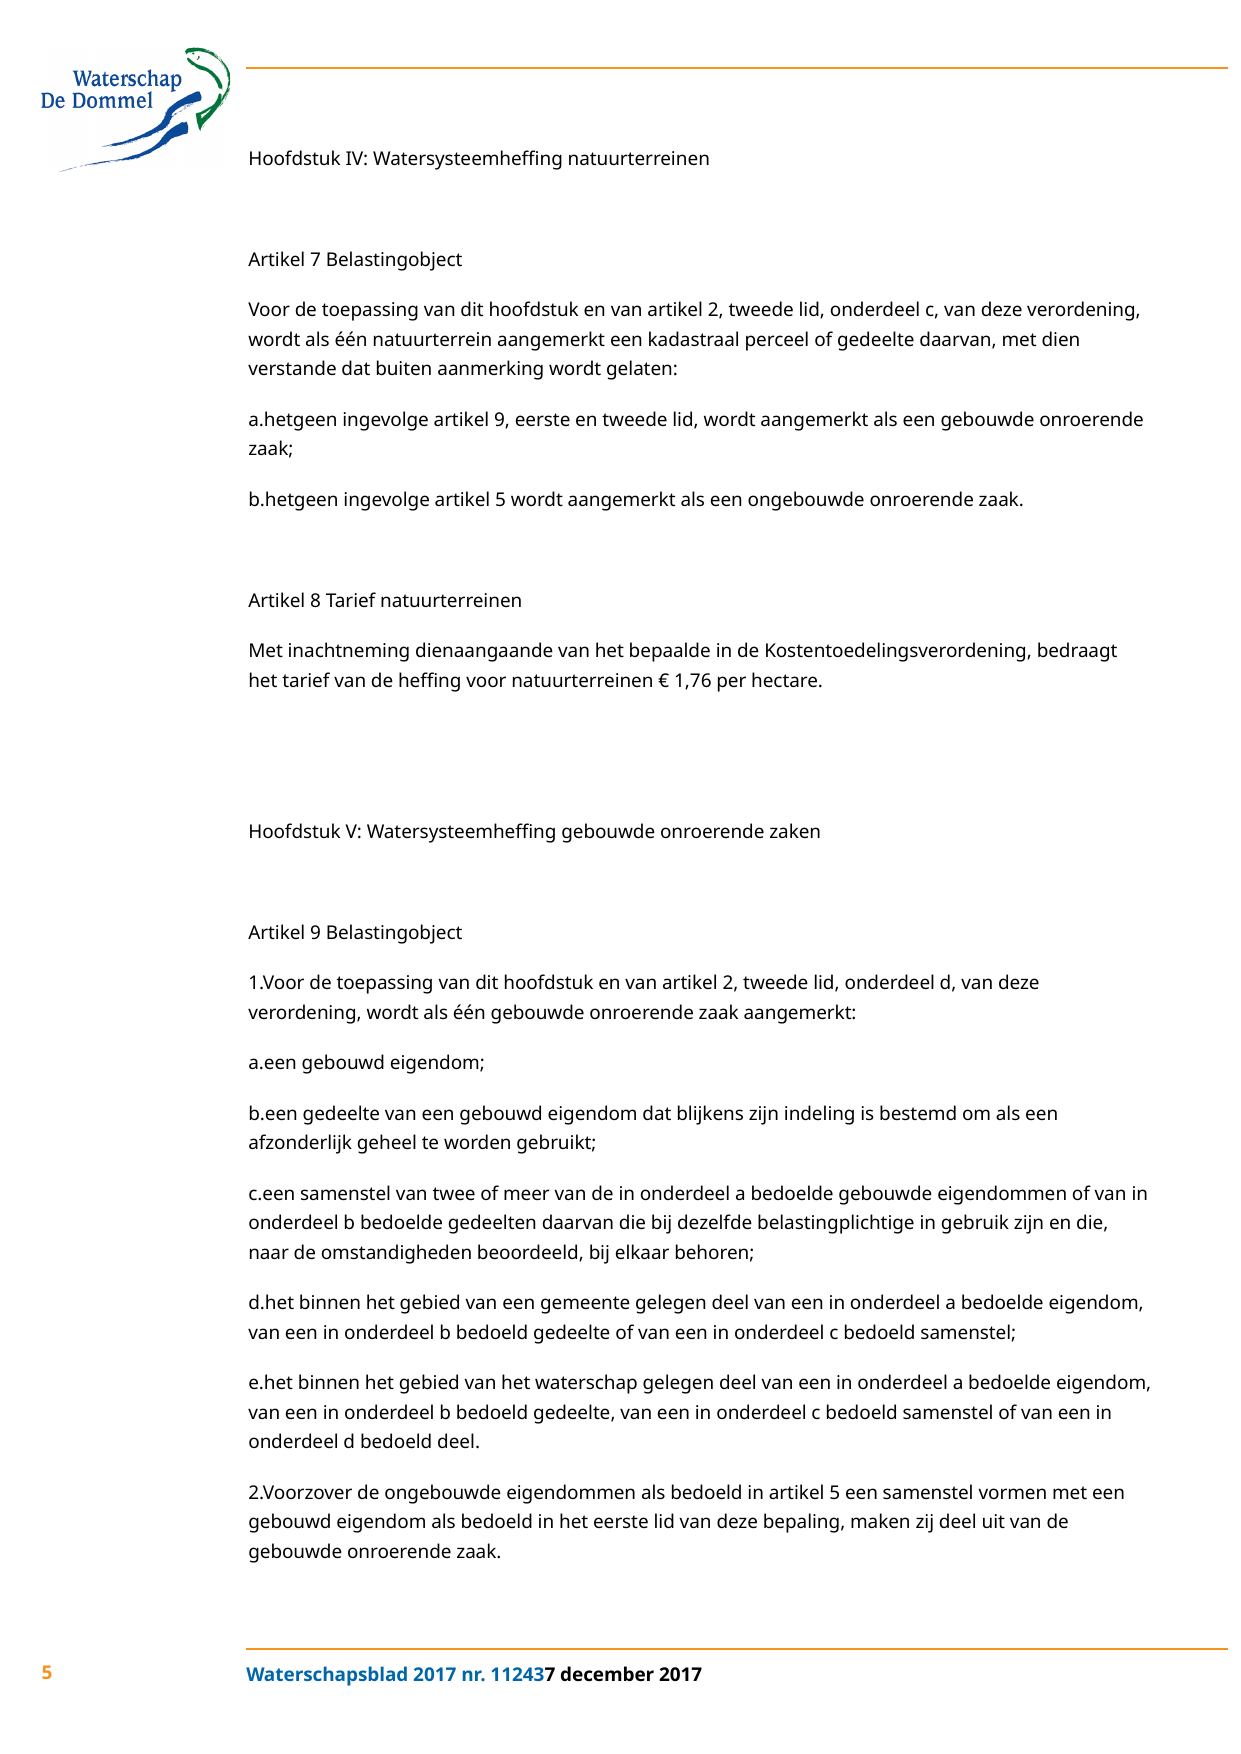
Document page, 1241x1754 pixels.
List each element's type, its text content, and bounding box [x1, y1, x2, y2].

text 1.Voor de toepassing van dit hoofdstuk en van artikel 2, tweede lid, onderdeel d, van deze verordening, wordt als één gebouwde onroerende zaak aangemerkt: [248, 969, 1152, 1025]
text d.het binnen het gebied van een gemeente gelegen deel van een in onderdeel a bedoelde eigendom, van een in onderdeel b bedoeld gedeelte of van een in onderdeel c bedoeld samenstel; [248, 1289, 1152, 1345]
text Met inachtneming dienaangaande van het bepaalde in de Kostentoedelingsverordening, bedraagt het tarief van de heffing voor natuurterreinen € 1,76 per hectare. [248, 637, 1152, 693]
text a.hetgeen ingevolge artikel 9, eerste en tweede lid, wordt aangemerkt als een gebouwde onroerende zaak; [248, 406, 1152, 461]
text Hoofdstuk V: Watersysteemheffing gebouwde onroerende zaken [248, 818, 1152, 844]
picture [41, 47, 231, 172]
text e.het binnen het gebied van het waterschap gelegen deel van een in onderdeel a bedoelde eigendom, van een in onderdeel b bedoeld gedeelte, van een in onderdeel c bedoeld samenstel of van een in onderdeel d bedoeld deel. [248, 1369, 1152, 1454]
text Hoofdstuk IV: Watersysteemheffing natuurterreinen [248, 145, 1152, 171]
text c.een samenstel van twee of meer van de in onderdeel a bedoelde gebouwde eigendommen of van in onderdeel b bedoelde gedeelten daarvan die bij dezelfde belastingplichtige in gebruik zijn en die, naar de omstandigheden beoordeeld, bij elkaar behoren; [248, 1180, 1152, 1265]
text 2.Voorzover de ongebouwde eigendommen als bedoeld in artikel 5 een samenstel vormen met een gebouwd eigendom als bedoeld in het eerste lid van deze bepaling, maken zij deel uit van de gebouwde onroerende zaak. [248, 1479, 1152, 1564]
text b.een gedeelte van een gebouwd eigendom dat blijkens zijn indeling is bestemd om als een afzonderlijk geheel te worden gebruikt; [248, 1100, 1152, 1155]
text a.een gebouwd eigendom; [248, 1049, 1152, 1075]
text Artikel 8 Tarief natuurterreinen [248, 587, 1152, 613]
text b.hetgeen ingevolge artikel 5 wordt aangemerkt als een ongebouwde onroerende zaak. [248, 486, 1152, 512]
text Voor de toepassing van dit hoofdstuk en van artikel 2, tweede lid, onderdeel c, van deze verordening, wordt als één natuurterrein aangemerkt een kadastraal perceel of gedeelte daarvan, met dien verstande dat buiten aanmerking wordt gelaten: [248, 296, 1152, 381]
text Artikel 7 Belastingobject [248, 246, 1152, 272]
text Artikel 9 Belastingobject [248, 919, 1152, 945]
